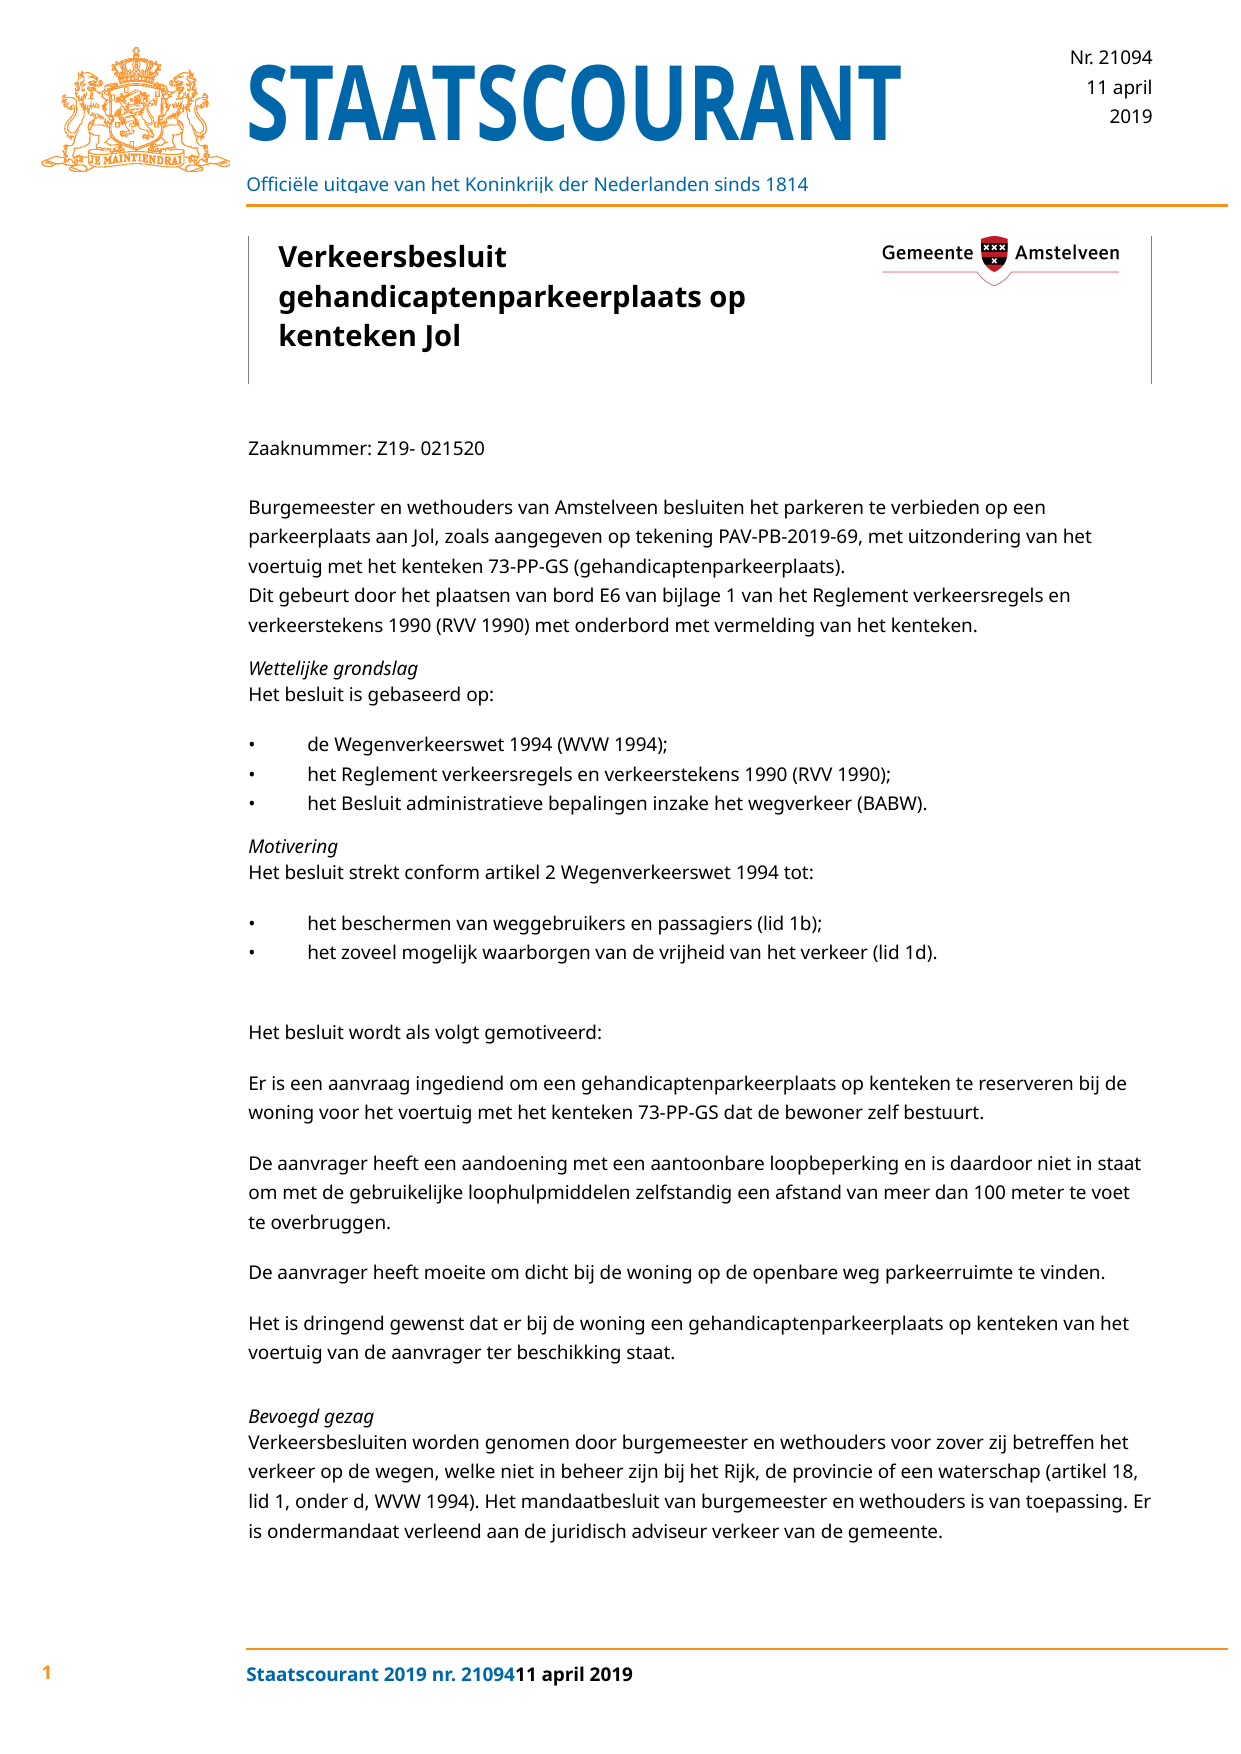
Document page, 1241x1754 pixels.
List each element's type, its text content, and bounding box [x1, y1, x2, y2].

text Het besluit wordt als volgt gemotiveerd: [248, 1019, 1152, 1045]
text Verkeersbesluiten worden genomen door burgemeester en wethouders voor zover zij betreffen het verkeer op de wegen, welke niet in beheer zijn bij het Rijk, de provincie of een waterschap (artikel 18, lid 1, onder d, WVW 1994). Het mandaatbesluit van burgemeester en wethouders is van toepassing. Er is ondermandaat verleend aan de juridisch adviseur verkeer van de gemeente. [248, 1429, 1152, 1544]
text Motivering [248, 834, 1152, 859]
picture [882, 236, 1119, 286]
text Het besluit strekt conform artikel 2 Wegenverkeerswet 1994 tot: [248, 859, 1152, 885]
text Wettelijke grondslag [248, 655, 1152, 681]
text Dit gebeurt door het plaatsen van bord E6 van bijlage 1 van het Reglement verkeersregels en verkeerstekens 1990 (RVV 1990) met onderbord met vermelding van het kenteken. [248, 583, 1152, 638]
text Het is dringend gewenst dat er bij de woning een gehandicaptenparkeerplaats op kenteken van het voertuig van de aanvrager ter beschikking staat. [248, 1310, 1152, 1365]
text De aanvrager heeft een aandoening met een aantoonbare loopbeperking en is daardoor niet in staat om met de gebruikelijke loophulpmiddelen zelfstandig een afstand van meer dan 100 meter te voet te overbruggen. [248, 1150, 1152, 1235]
table_header Verkeersbesluit gehandicaptenparkeerplaats op kenteken Jol [249, 236, 850, 384]
text Het besluit is gebaseerd op: [248, 681, 1152, 707]
text Er is een aanvraag ingediend om een gehandicaptenparkeerplaats op kenteken te reserveren bij de woning voor het voertuig met het kenteken 73-PP-GS dat de bewoner zelf bestuurt. [248, 1070, 1152, 1125]
list het Besluit administratieve bepalingen inzake het wegverkeer (BABW). [248, 791, 1152, 816]
table_header [850, 236, 1151, 384]
text Zaaknummer: Z19- 021520 [248, 435, 1152, 460]
list de Wegenverkeerswet 1994 (WVW 1994); [248, 731, 1152, 757]
text De aanvrager heeft moeite om dicht bij de woning op de openbare weg parkeerruimte te vinden. [248, 1259, 1152, 1285]
picture [41, 47, 231, 172]
list het Reglement verkeersregels en verkeerstekens 1990 (RVV 1990); [248, 761, 1152, 787]
list het zoveel mogelijk waarborgen van de vrijheid van het verkeer (lid 1d). [248, 939, 1152, 965]
list het beschermen van weggebruikers en passagiers (lid 1b); [248, 910, 1152, 936]
text Bevoegd gezag [248, 1403, 1152, 1429]
text Burgemeester en wethouders van Amstelveen besluiten het parkeren te verbieden op een parkeerplaats aan Jol, zoals aangegeven op tekening PAV-PB-2019-69, met uitzondering van het voertuig met het kenteken 73-PP-GS (gehandicaptenparkeerplaats). [248, 494, 1152, 579]
